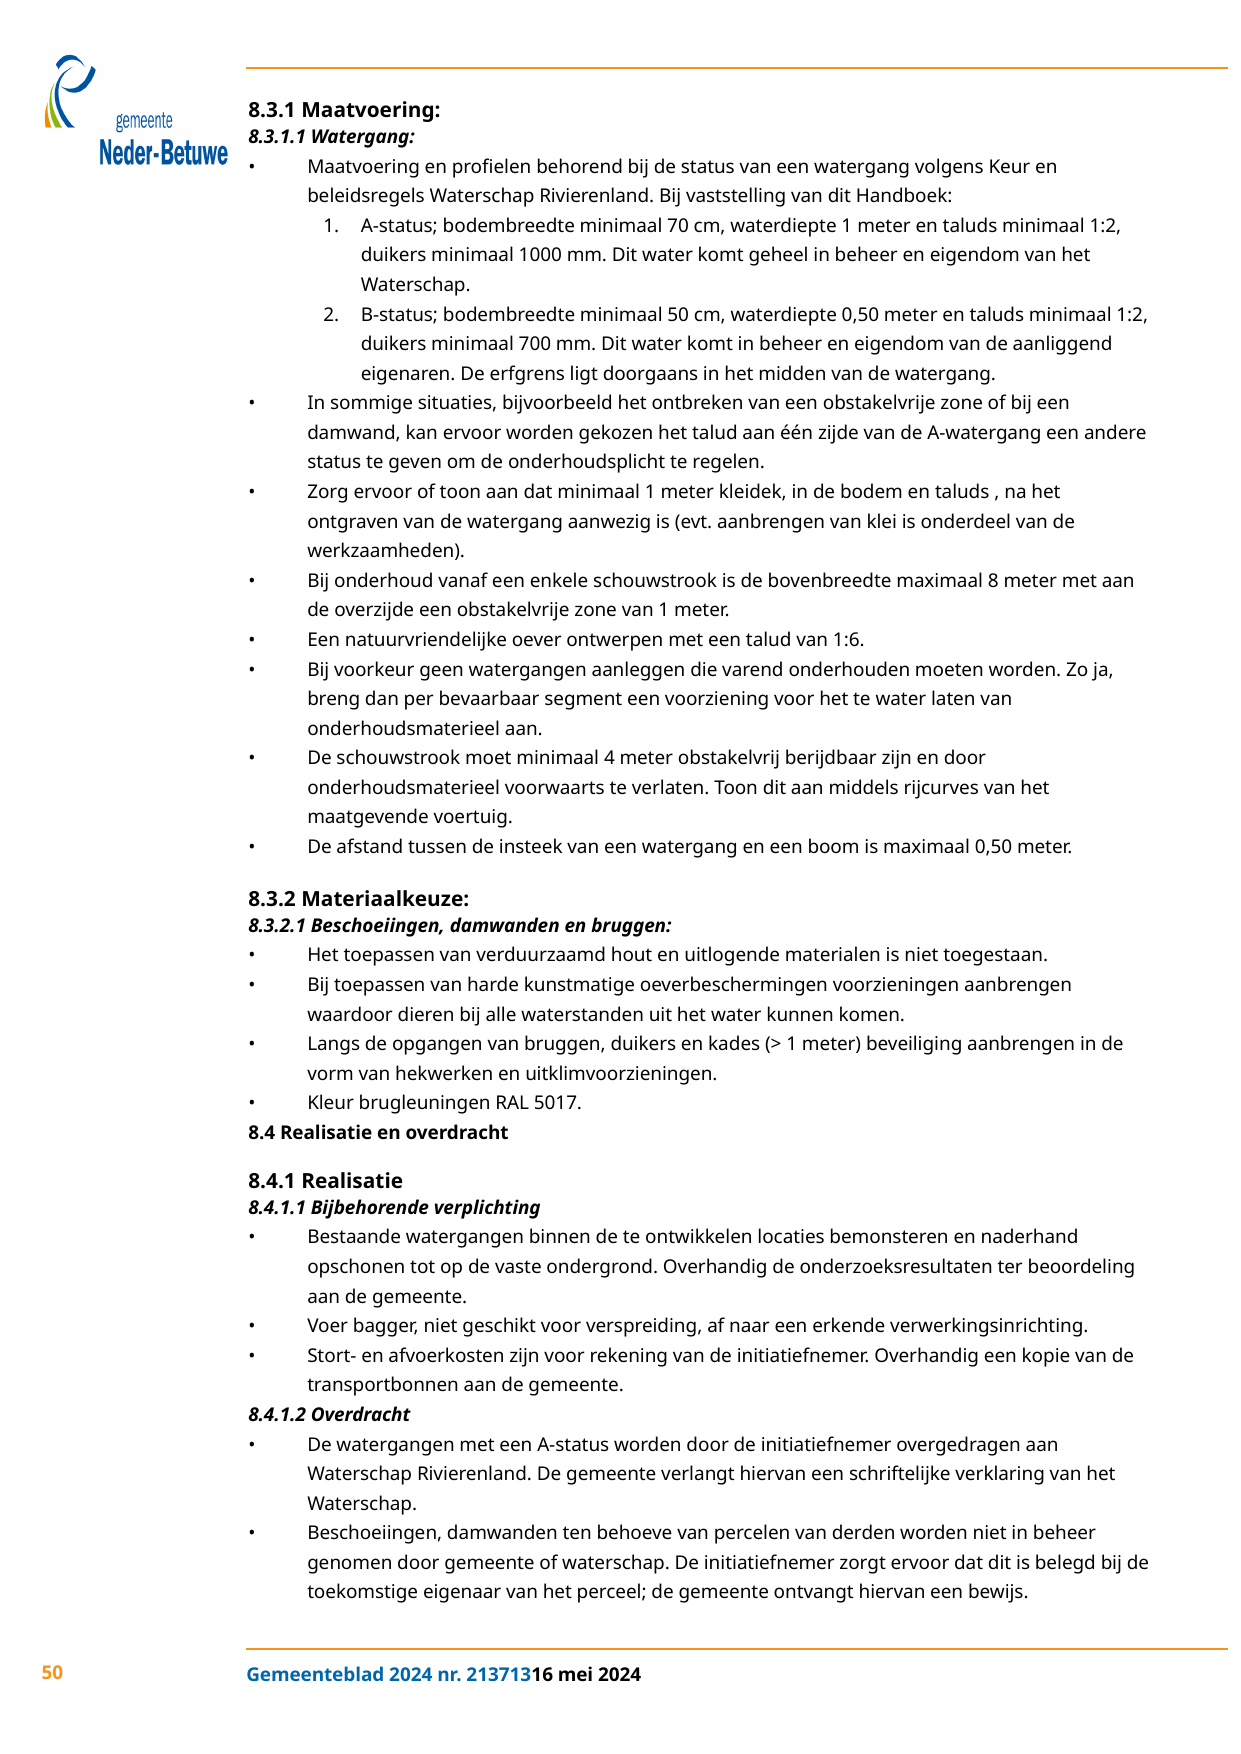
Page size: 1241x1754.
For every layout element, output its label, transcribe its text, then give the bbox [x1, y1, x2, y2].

list Bij voorkeur geen watergangen aanleggen die varend onderhouden moeten worden. Zo ja, breng dan per bevaarbaar segment een voorziening voor het te water laten van onderhoudsmaterieel aan. [248, 656, 1152, 741]
list Zorg ervoor of toon aan dat minimaal 1 meter kleidek, in de bodem en taluds , na het ontgraven van de watergang aanwezig is (evt. aanbrengen van klei is onderdeel van de werkzaamheden). [248, 478, 1152, 563]
list Het toepassen van verduurzaamd hout en uitlogende materialen is niet toegestaan. [248, 942, 1152, 967]
list Bij onderhoud vanaf een enkele schouwstrook is de bovenbreedte maximaal 8 meter met aan de overzijde een obstakelvrije zone van 1 meter. [248, 567, 1152, 622]
list Voer bagger, niet geschikt voor verspreiding, af naar een erkende verwerkingsinrichting. [248, 1312, 1152, 1338]
text 8.4.1.2 Overdracht [248, 1401, 1152, 1427]
list Stort- en afvoerkosten zijn voor rekening van de initiatiefnemer. Overhandig een kopie van de transportbonnen aan de gemeente. [248, 1342, 1152, 1397]
list Langs de opgangen van bruggen, duikers en kades (> 1 meter) beveiliging aanbrengen in de vorm van hekwerken en uitklimvoorzieningen. [248, 1030, 1152, 1086]
text 8.3.2.1 Beschoeiingen, damwanden en bruggen: [248, 912, 1152, 938]
list Bestaande watergangen binnen de te ontwikkelen locaties bemonsteren en naderhand opschonen tot op de vaste ondergrond. Overhandig de onderzoeksresultaten ter beoordeling aan de gemeente. [248, 1224, 1152, 1309]
list B-status; bodembreedte minimaal 50 cm, waterdiepte 0,50 meter en taluds minimaal 1:2, duikers minimaal 700 mm. Dit water komt in beheer en eigendom van de aanliggend eigenaren. De erfgrens ligt doorgaans in het midden van de watergang. [323, 301, 1152, 386]
list De schouwstrook moet minimaal 4 meter obstakelvrij berijdbaar zijn en door onderhoudsmaterieel voorwaarts te verlaten. Toon dit aan middels rijcurves van het maatgevende voertuig. [248, 744, 1152, 829]
list In sommige situaties, bijvoorbeeld het ontbreken van een obstakelvrije zone of bij een damwand, kan ervoor worden gekozen het talud aan één zijde van de A-watergang een andere status te geven om de onderhoudsplicht te regelen. [248, 389, 1152, 474]
list Maatvoering en profielen behorend bij de status van een watergang volgens Keur en beleidsregels Waterschap Rivierenland. Bij vaststelling van dit Handboek: [248, 153, 1152, 208]
list De afstand tussen de insteek van een watergang en een boom is maximaal 0,50 meter. [248, 833, 1152, 859]
text 8.4.1.1 Bijbehorende verplichting [248, 1194, 1152, 1220]
picture [41, 47, 231, 172]
text 8.3.1 Maatvoering: [248, 95, 1152, 123]
text 8.3.1.1 Watergang: [248, 123, 1152, 149]
list Een natuurvriendelijke oever ontwerpen met een talud van 1:6. [248, 626, 1152, 652]
list De watergangen met een A-status worden door de initiatiefnemer overgedragen aan Waterschap Rivierenland. De gemeente verlangt hiervan een schriftelijke verklaring van het Waterschap. [248, 1431, 1152, 1516]
text 8.3.2 Materiaalkeuze: [248, 884, 1152, 912]
list A-status; bodembreedte minimaal 70 cm, waterdiepte 1 meter en taluds minimaal 1:2, duikers minimaal 1000 mm. Dit water komt geheel in beheer en eigendom van het Waterschap. [323, 212, 1152, 297]
text 8.4 Realisatie en overdracht [248, 1119, 1152, 1145]
text 8.4.1 Realisatie [248, 1166, 1152, 1194]
list Kleur brugleuningen RAL 5017. [248, 1089, 1152, 1115]
list Bij toepassen van harde kunstmatige oeverbeschermingen voorzieningen aanbrengen waardoor dieren bij alle waterstanden uit het water kunnen komen. [248, 971, 1152, 1027]
list Beschoeiingen, damwanden ten behoeve van percelen van derden worden niet in beheer genomen door gemeente of waterschap. De initiatiefnemer zorgt ervoor dat dit is belegd bij de toekomstige eigenaar van het perceel; de gemeente ontvangt hiervan een bewijs. [248, 1519, 1152, 1604]
